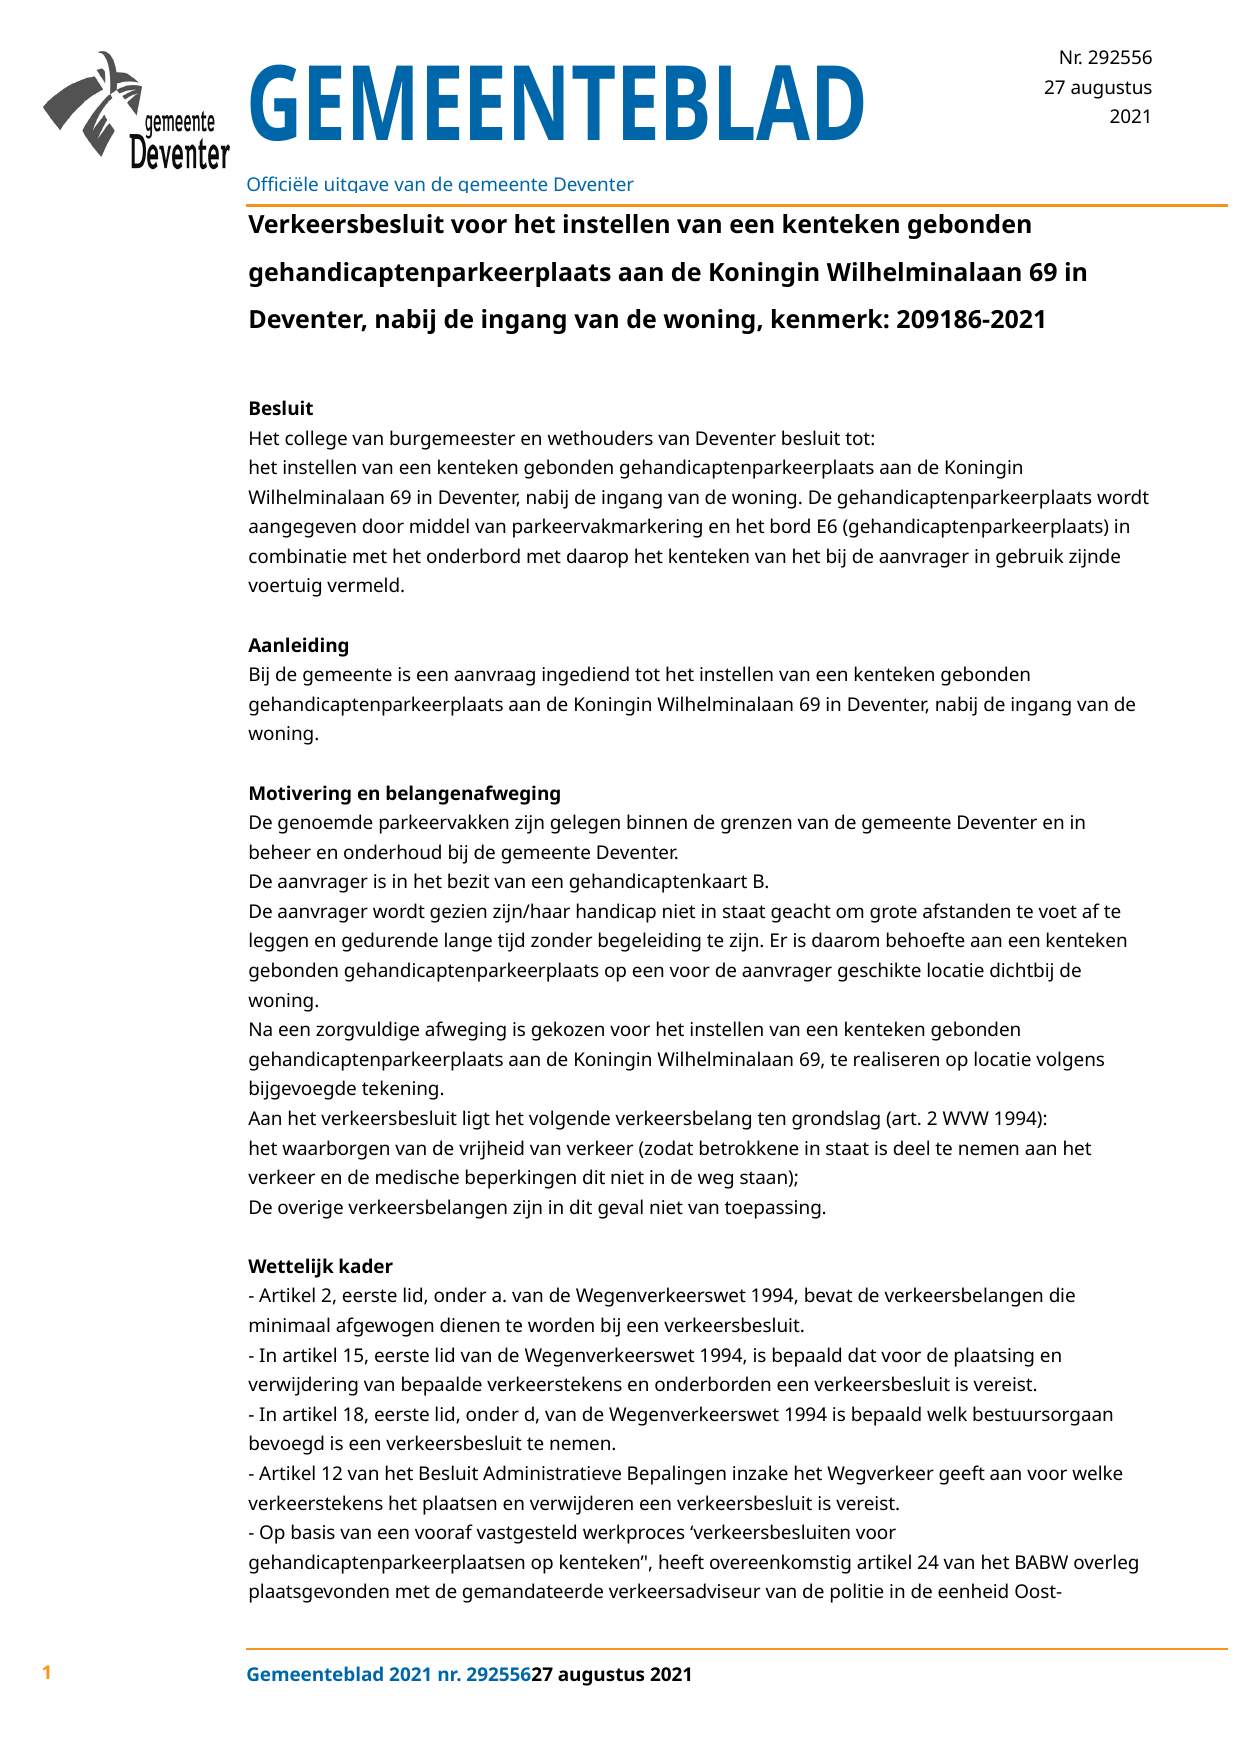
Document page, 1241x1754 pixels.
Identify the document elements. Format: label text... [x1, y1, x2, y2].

text Motivering en belangenafweging [248, 780, 1152, 805]
text De aanvrager is in het bezit van een gehandicaptenkaart B. [248, 868, 1152, 894]
text Aan het verkeersbesluit ligt het volgende verkeersbelang ten grondslag (art. 2 WVW 1994): [248, 1105, 1152, 1131]
text Bij de gemeente is een aanvraag ingediend tot het instellen van een kenteken gebonden gehandicaptenparkeerplaats aan de Koningin Wilhelminalaan 69 in Deventer, nabij de ingang van de woning. [248, 661, 1152, 746]
text het instellen van een kenteken gebonden gehandicaptenparkeerplaats aan de Koningin Wilhelminalaan 69 in Deventer, nabij de ingang van de woning. De gehandicaptenparkeerplaats wordt aangegeven door middel van parkeervakmarkering en het bord E6 (gehandicaptenparkeerplaats) in combinatie met het onderbord met daarop het kenteken van het bij de aanvrager in gebruik zijnde voertuig vermeld. [248, 454, 1152, 598]
text - Op basis van een vooraf vastgesteld werkproces ‘verkeersbesluiten voor gehandicaptenparkeerplaatsen op kenteken’', heeft overeenkomstig artikel 24 van het BABW overleg plaatsgevonden met de gemandateerde verkeersadviseur van de politie in de eenheid Oost- [248, 1519, 1152, 1604]
text Na een zorgvuldige afweging is gekozen voor het instellen van een kenteken gebonden gehandicaptenparkeerplaats aan de Koningin Wilhelminalaan 69, te realiseren op locatie volgens bijgevoegde tekening. [248, 1016, 1152, 1101]
text De aanvrager wordt gezien zijn/haar handicap niet in staat geacht om grote afstanden te voet af te leggen en gedurende lange tijd zonder begeleiding te zijn. Er is daarom behoefte aan een kenteken gebonden gehandicaptenparkeerplaats op een voor de aanvrager geschikte locatie dichtbij de woning. [248, 898, 1152, 1012]
text het waarborgen van de vrijheid van verkeer (zodat betrokkene in staat is deel te nemen aan het verkeer en de medische beperkingen dit niet in de weg staan); [248, 1135, 1152, 1190]
text Besluit [248, 395, 1152, 421]
text - Artikel 2, eerste lid, onder a. van de Wegenverkeerswet 1994, bevat de verkeersbelangen die minimaal afgewogen dienen te worden bij een verkeersbesluit. [248, 1283, 1152, 1338]
text Verkeersbesluit voor het instellen van een kenteken gebonden gehandicaptenparkeerplaats aan de Koningin Wilhelminalaan 69 in Deventer, nabij de ingang van de woning, kenmerk: 209186-2021 [248, 207, 1152, 336]
text De overige verkeersbelangen zijn in dit geval niet van toepassing. [248, 1194, 1152, 1219]
text Aanleiding [248, 632, 1152, 657]
text - In artikel 18, eerste lid, onder d, van de Wegenverkeerswet 1994 is bepaald welk bestuursorgaan bevoegd is een verkeersbesluit te nemen. [248, 1401, 1152, 1456]
text - In artikel 15, eerste lid van de Wegenverkeerswet 1994, is bepaald dat voor de plaatsing en verwijdering van bepaalde verkeerstekens en onderborden een verkeersbesluit is vereist. [248, 1342, 1152, 1397]
picture [41, 47, 231, 172]
text Het college van burgemeester en wethouders van Deventer besluit tot: [248, 425, 1152, 450]
text - Artikel 12 van het Besluit Administratieve Bepalingen inzake het Wegverkeer geeft aan voor welke verkeerstekens het plaatsen en verwijderen een verkeersbesluit is vereist. [248, 1460, 1152, 1515]
text De genoemde parkeervakken zijn gelegen binnen de grenzen van de gemeente Deventer en in beheer en onderhoud bij de gemeente Deventer. [248, 809, 1152, 864]
text Wettelijk kader [248, 1253, 1152, 1279]
